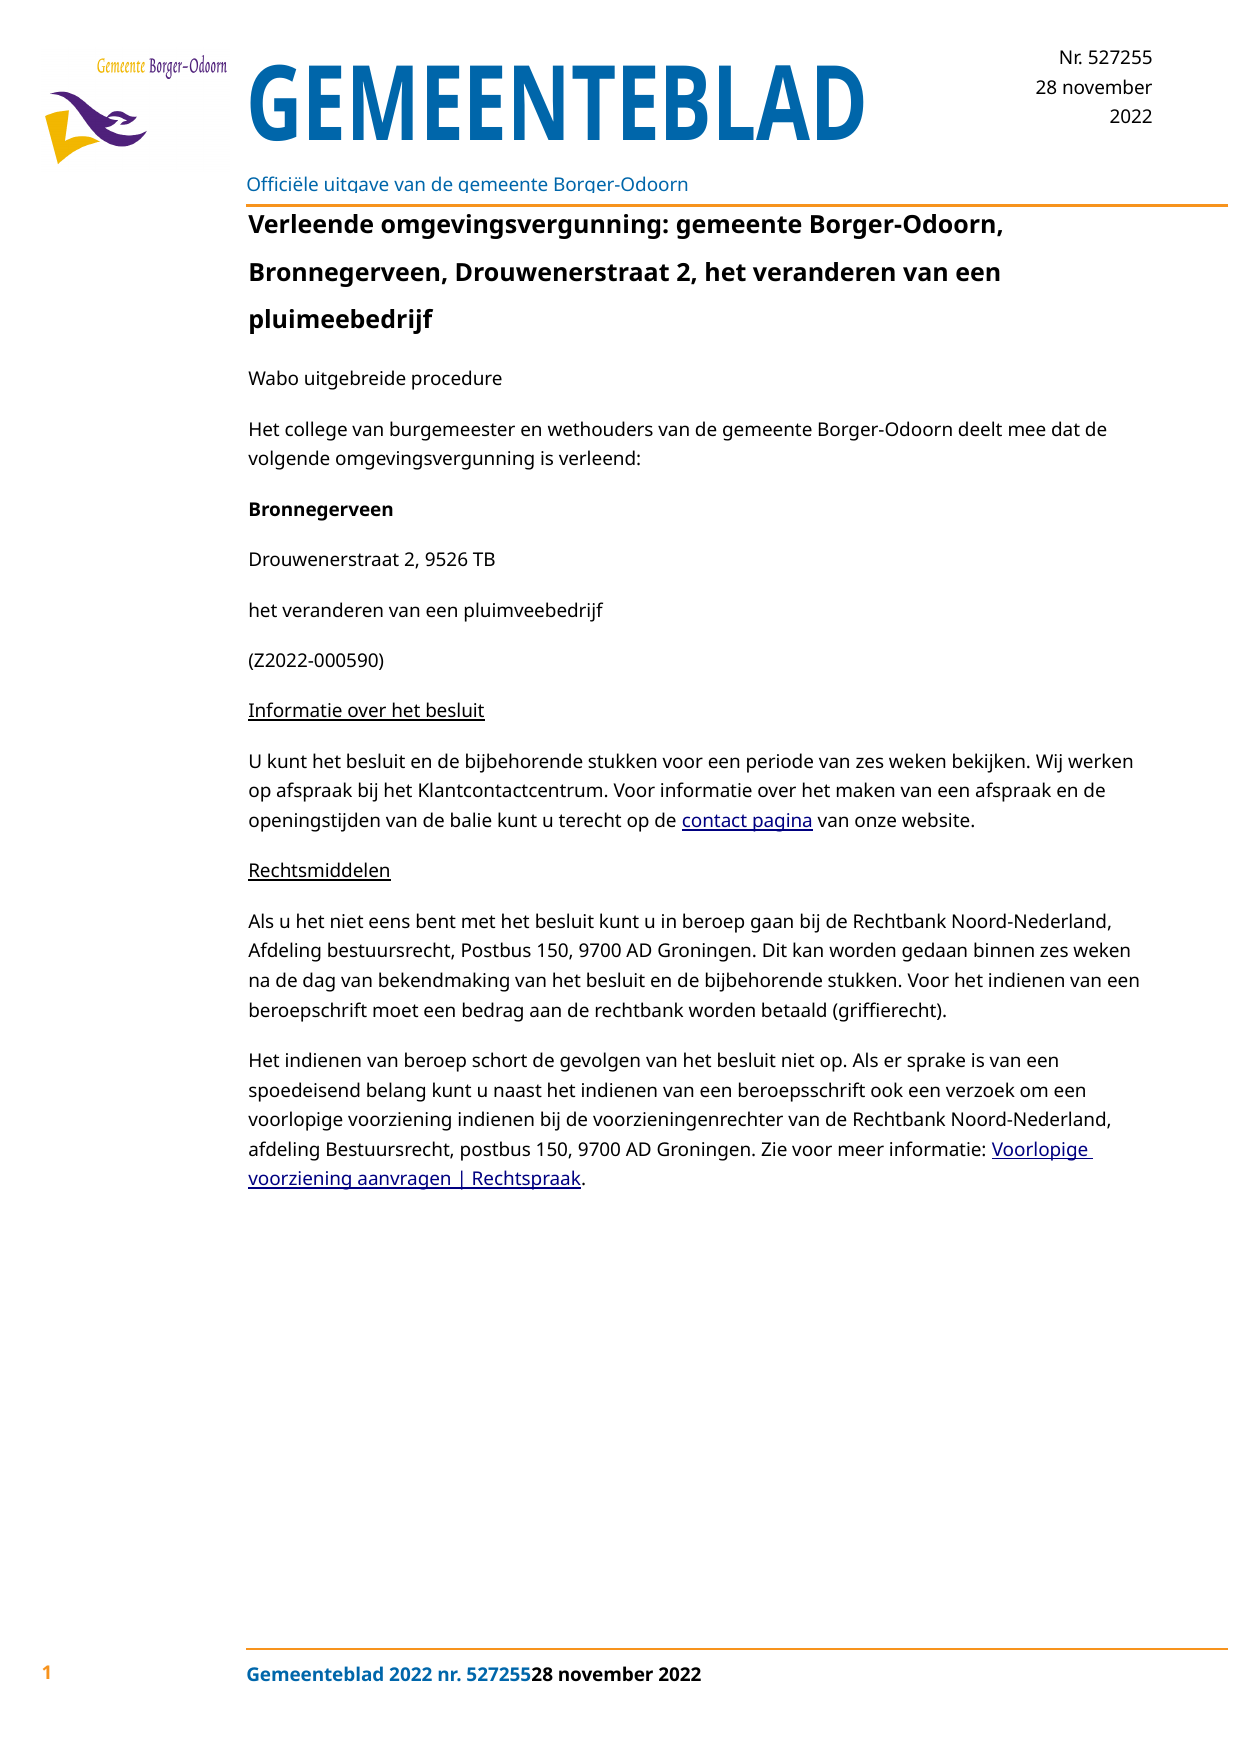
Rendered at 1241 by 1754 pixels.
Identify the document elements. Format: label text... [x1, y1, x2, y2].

text Informatie over het besluit [248, 698, 1152, 723]
text (Z2022-000590) [248, 647, 1152, 673]
text Wabo uitgebreide procedure [248, 366, 1152, 391]
picture [41, 47, 231, 172]
text het veranderen van een pluimveebedrijf [248, 597, 1152, 622]
text Het college van burgemeester en wethouders van de gemeente Borger-Odoorn deelt mee dat de volgende omgevingsvergunning is verleend: [248, 416, 1152, 471]
text Rechtsmiddelen [248, 858, 1152, 883]
text Bronnegerveen [248, 496, 1152, 522]
text Verleende omgevingsvergunning: gemeente Borger-Odoorn, Bronnegerveen, Drouwenerstraat 2, het veranderen van een pluimeebedrijf [248, 207, 1152, 336]
text Het indienen van beroep schort de gevolgen van het besluit niet op. Als er sprake is van een spoedeisend belang kunt u naast het indienen van een beroepsschrift ook een verzoek om een voorlopige voorziening indienen bij de voorzieningenrechter van de Rechtbank Noord-Nederland, afdeling Bestuursrecht, postbus 150, 9700 AD Groningen. Zie voor meer informatie: Voorlopige voorziening aanvragen | Rechtspraak. [248, 1047, 1152, 1191]
text U kunt het besluit en de bijbehorende stukken voor een periode van zes weken bekijken. Wij werken op afspraak bij het Klantcontactcentrum. Voor informatie over het maken van een afspraak en de openingstijden van de balie kunt u terecht op de contact pagina van onze website. [248, 748, 1152, 833]
text Als u het niet eens bent met het besluit kunt u in beroep gaan bij de Rechtbank Noord-Nederland, Afdeling bestuursrecht, Postbus 150, 9700 AD Groningen. Dit kan worden gedaan binnen zes weken na de dag van bekendmaking van het besluit en de bijbehorende stukken. Voor het indienen van een beroepschrift moet een bedrag aan de rechtbank worden betaald (griffierecht). [248, 908, 1152, 1022]
text Drouwenerstraat 2, 9526 TB [248, 546, 1152, 572]
